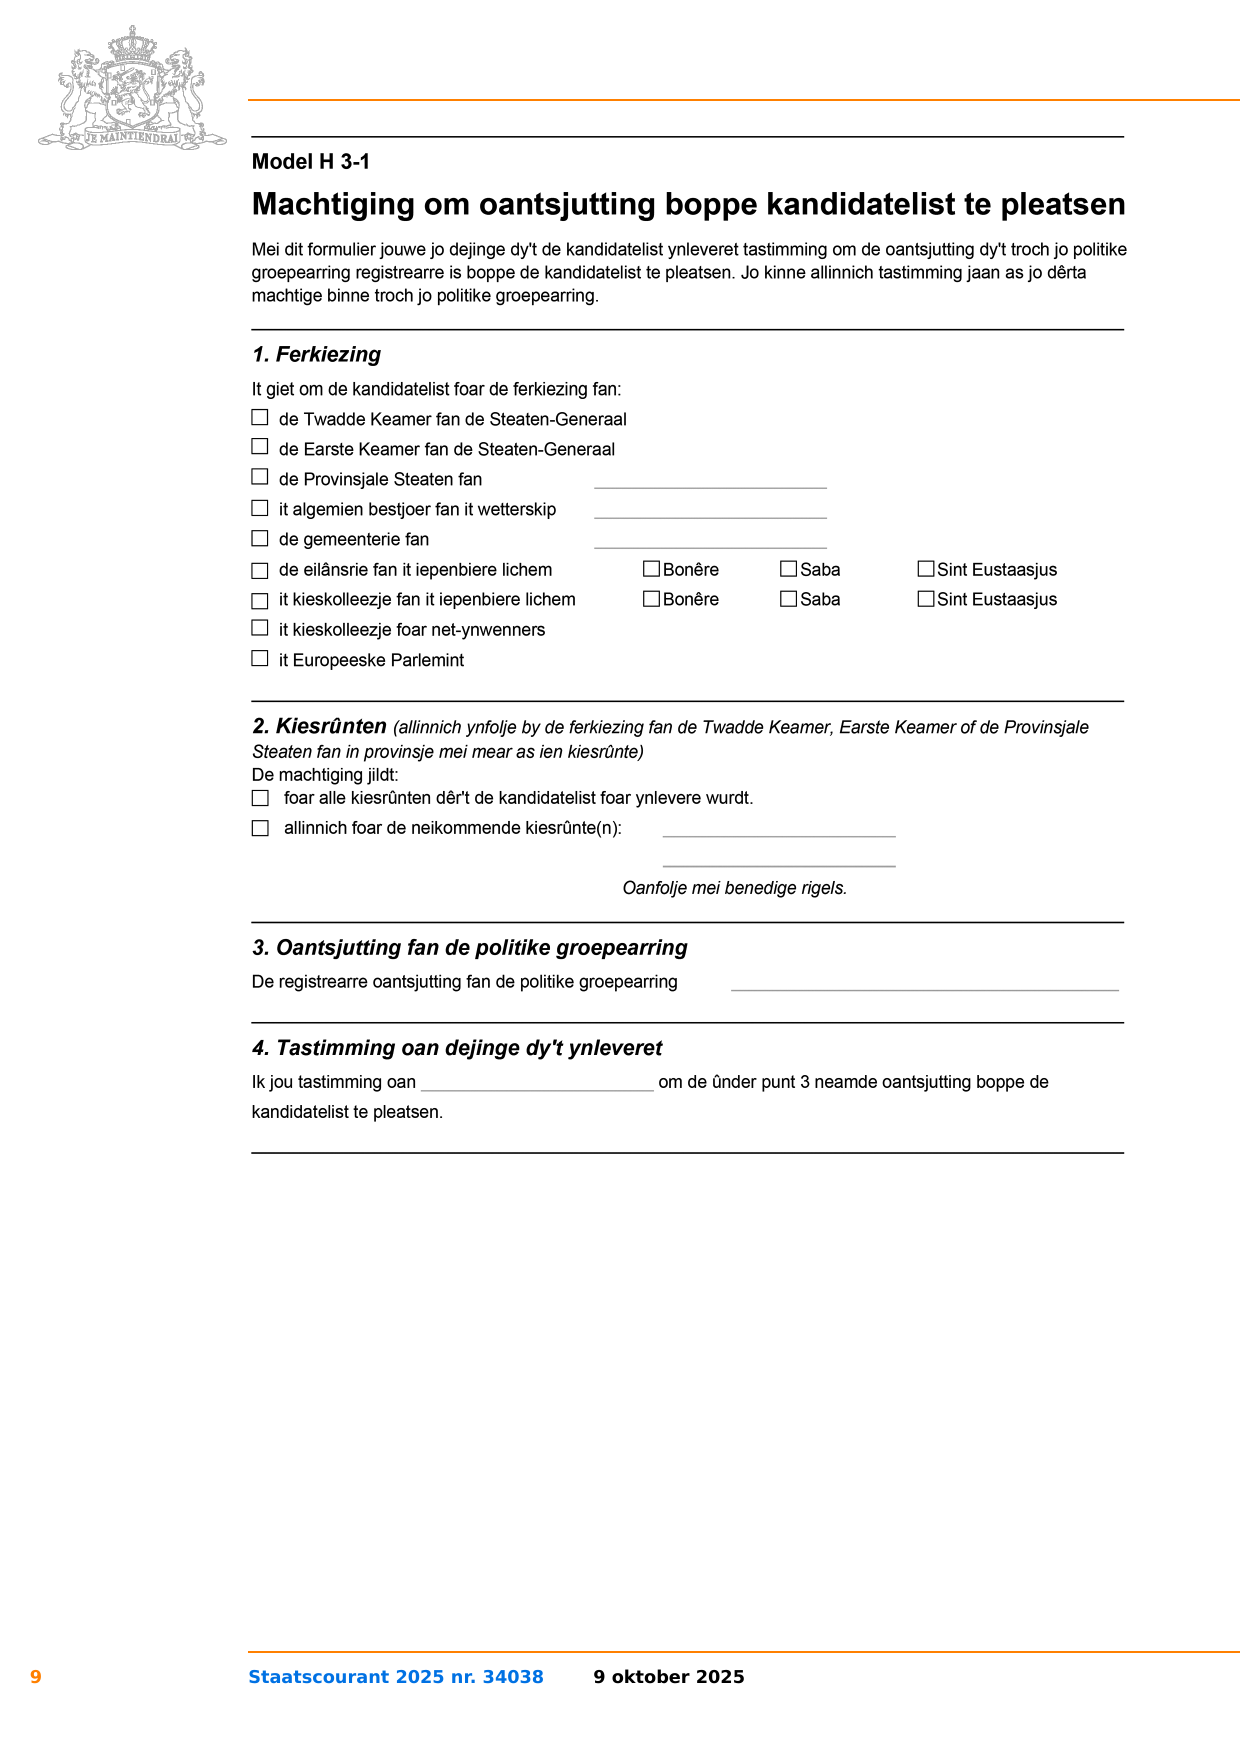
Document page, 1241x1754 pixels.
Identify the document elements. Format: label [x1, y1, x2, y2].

picture [38, 25, 227, 150]
text [248, 130, 1163, 1168]
picture [248, 130, 1134, 1164]
